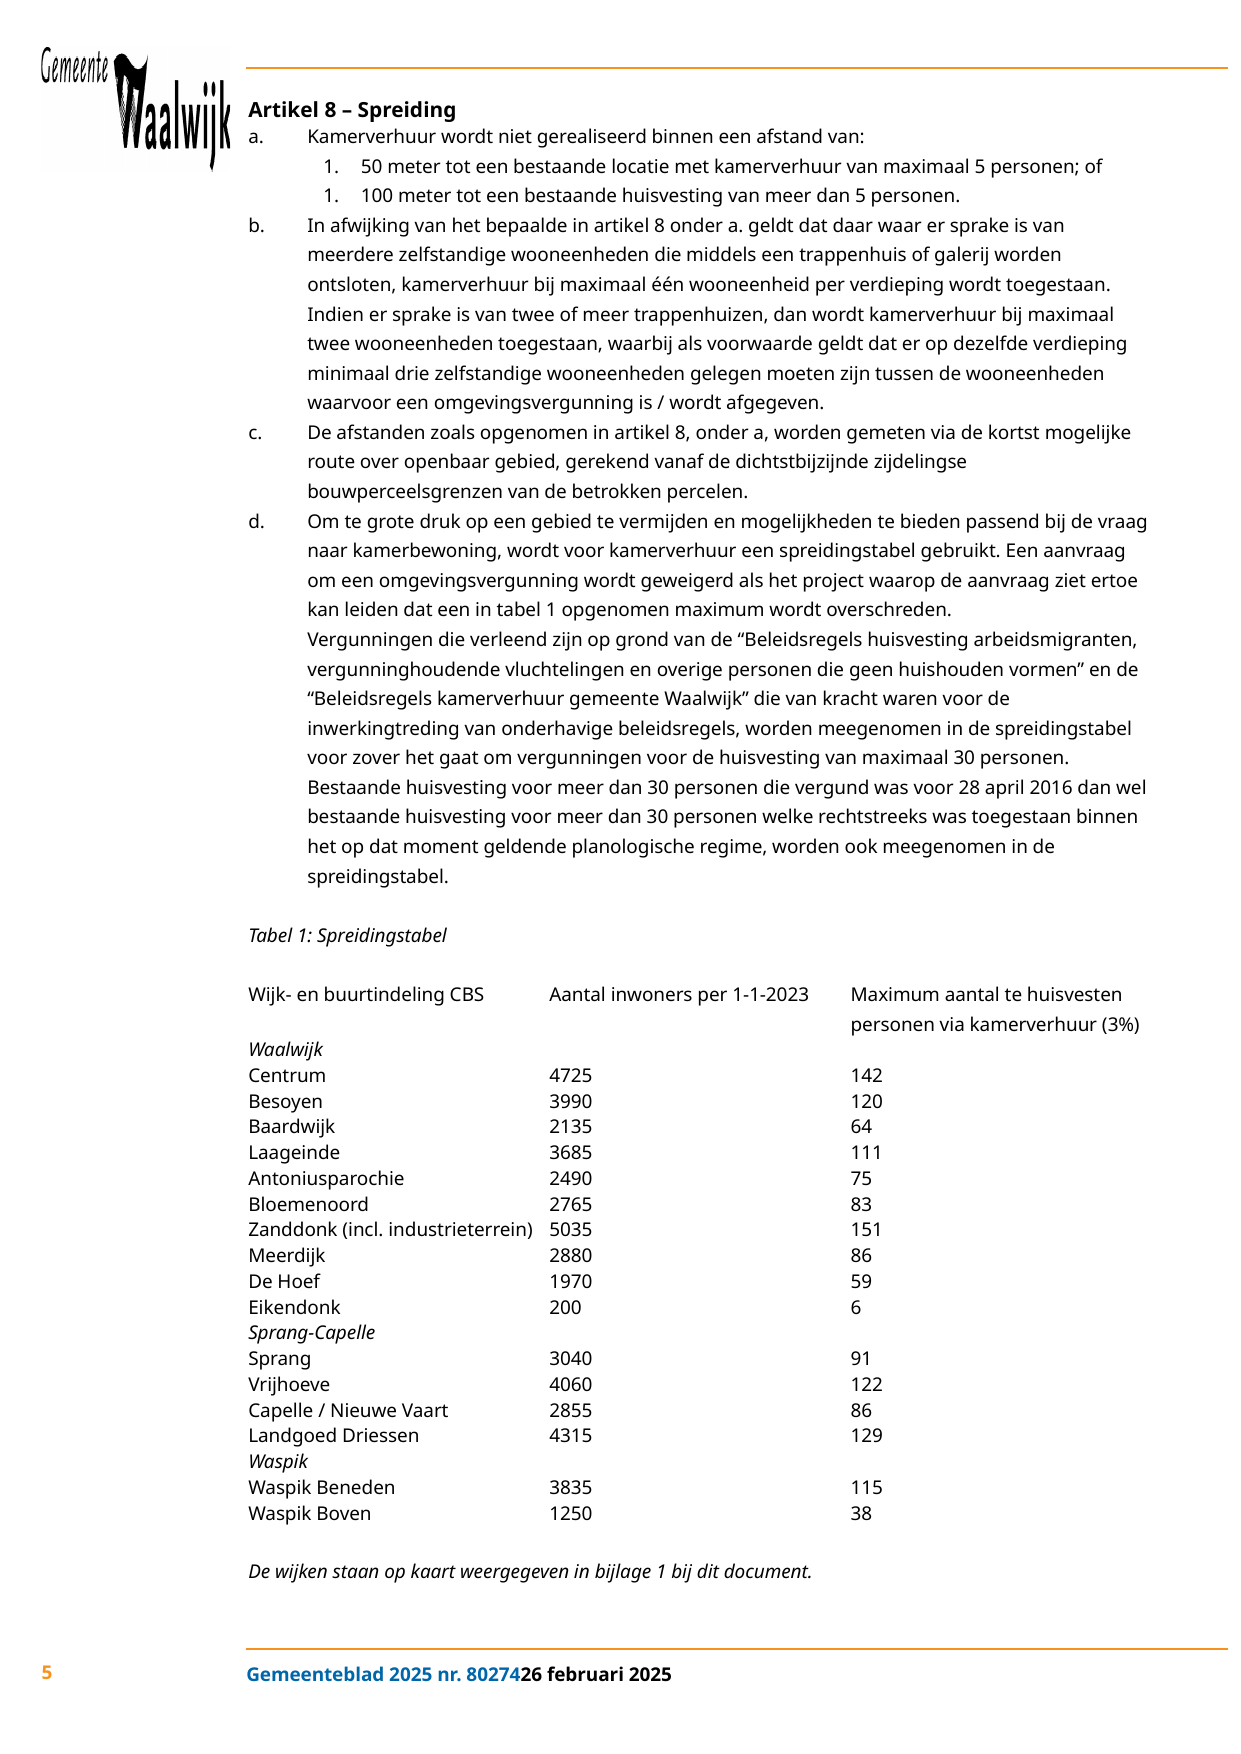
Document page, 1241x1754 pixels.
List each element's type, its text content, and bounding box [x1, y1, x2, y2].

table_cell 2490 [549, 1165, 850, 1191]
table_cell Waalwijk [248, 1037, 549, 1062]
table_cell 2855 [549, 1397, 850, 1422]
table_cell [549, 1037, 850, 1062]
table_cell 129 [850, 1423, 1152, 1448]
table_cell 142 [850, 1062, 1152, 1088]
table_cell Waspik Beneden [248, 1474, 549, 1500]
table_cell 64 [850, 1114, 1152, 1139]
table_cell 86 [850, 1243, 1152, 1268]
table_cell 75 [850, 1165, 1152, 1191]
table_cell [549, 1320, 850, 1345]
table_cell Centrum [248, 1062, 549, 1088]
table_cell 4725 [549, 1062, 850, 1088]
table_cell 1250 [549, 1500, 850, 1525]
table_cell 83 [850, 1191, 1152, 1217]
list Om te grote druk op een gebied te vermijden en mogelijkheden te bieden passend bij de vraag naar kamerbewoning, wordt voor kamerverhuur een spreidingstabel gebruikt. Een aanvraag om een omgevingsvergunning wordt geweigerd als het project waarop de aanvraag ziet ertoe kan leiden dat een in tabel 1 opgenomen maximum wordt overschreden. [248, 508, 1152, 622]
table_cell [850, 1448, 1152, 1474]
table_cell 5035 [549, 1217, 850, 1242]
table_cell 3040 [549, 1345, 850, 1371]
table_cell 3990 [549, 1088, 850, 1114]
table_cell Sprang [248, 1345, 549, 1371]
table_cell [850, 1037, 1152, 1062]
table_header Aantal inwoners per 1-1-2023 [549, 981, 850, 1037]
table_cell 3835 [549, 1474, 850, 1500]
table_cell Capelle / Nieuwe Vaart [248, 1397, 549, 1422]
table_cell Waspik Boven [248, 1500, 549, 1525]
text Artikel 8 – Spreiding [248, 95, 1152, 123]
table_cell Besoyen [248, 1088, 549, 1114]
table_cell Eikendonk [248, 1294, 549, 1319]
table_cell 115 [850, 1474, 1152, 1500]
table_cell 120 [850, 1088, 1152, 1114]
list In afwijking van het bepaalde in artikel 8 onder a. geldt dat daar waar er sprake is van meerdere zelfstandige wooneenheden die middels een trappenhuis of galerij worden ontsloten, kamerverhuur bij maximaal één wooneenheid per verdieping wordt toegestaan. Indien er sprake is van twee of meer trappenhuizen, dan wordt kamerverhuur bij maximaal twee wooneenheden toegestaan, waarbij als voorwaarde geldt dat er op dezelfde verdieping minimaal drie zelfstandige wooneenheden gelegen moeten zijn tussen de wooneenheden waarvoor een omgevingsvergunning is / wordt afgegeven. [248, 212, 1152, 415]
table_header Maximum aantal te huisvesten personen via kamerverhuur (3%) [850, 981, 1152, 1037]
table_cell Sprang-Capelle [248, 1320, 549, 1345]
table_cell [549, 1448, 850, 1474]
table_cell 111 [850, 1140, 1152, 1165]
list Kamerverhuur wordt niet gerealiseerd binnen een afstand van: [248, 123, 1152, 149]
table_cell 4315 [549, 1423, 850, 1448]
table_cell 59 [850, 1268, 1152, 1294]
table_cell Waspik [248, 1448, 549, 1474]
table_header Wijk- en buurtindeling CBS [248, 981, 549, 1037]
table_cell Landgoed Driessen [248, 1423, 549, 1448]
table_cell 4060 [549, 1371, 850, 1397]
text Tabel 1: Spreidingstabel [248, 922, 1152, 948]
list 50 meter tot een bestaande locatie met kamerverhuur van maximaal 5 personen; of [323, 153, 1152, 178]
table_cell 38 [850, 1500, 1152, 1525]
table_cell 200 [549, 1294, 850, 1319]
table_cell De Hoef [248, 1268, 549, 1294]
table_cell 151 [850, 1217, 1152, 1242]
table_cell Bloemenoord [248, 1191, 549, 1217]
list Vergunningen die verleend zijn op grond van de “Beleidsregels huisvesting arbeidsmigranten, vergunninghoudende vluchtelingen en overige personen die geen huishouden vormen” en de “Beleidsregels kamerverhuur gemeente Waalwijk” die van kracht waren voor de inwerkingtreding van onderhavige beleidsregels, worden meegenomen in de spreidingstabel voor zover het gaat om vergunningen voor de huisvesting van maximaal 30 personen. Bestaande huisvesting voor meer dan 30 personen die vergund was voor 28 april 2016 dan wel bestaande huisvesting voor meer dan 30 personen welke rechtstreeks was toegestaan binnen het op dat moment geldende planologische regime, worden ook meegenomen in de spreidingstabel. [248, 626, 1152, 888]
table_cell 3685 [549, 1140, 850, 1165]
table_cell 2765 [549, 1191, 850, 1217]
picture [41, 47, 231, 172]
text De wijken staan op kaart weergegeven in bijlage 1 bij dit document. [248, 1558, 1152, 1584]
table_cell Baardwijk [248, 1114, 549, 1139]
table_cell [850, 1320, 1152, 1345]
table_cell Antoniusparochie [248, 1165, 549, 1191]
table_cell 2135 [549, 1114, 850, 1139]
list 100 meter tot een bestaande huisvesting van meer dan 5 personen. [323, 182, 1152, 208]
table_cell Laageinde [248, 1140, 549, 1165]
table_cell Meerdijk [248, 1243, 549, 1268]
table_cell 1970 [549, 1268, 850, 1294]
list De afstanden zoals opgenomen in artikel 8, onder a, worden gemeten via de kortst mogelijke route over openbaar gebied, gerekend vanaf de dichtstbijzijnde zijdelingse bouwperceelsgrenzen van de betrokken percelen. [248, 419, 1152, 504]
table_cell Vrijhoeve [248, 1371, 549, 1397]
table_cell Zanddonk (incl. industrieterrein) [248, 1217, 549, 1242]
table_cell 2880 [549, 1243, 850, 1268]
table_cell 91 [850, 1345, 1152, 1371]
table_cell 86 [850, 1397, 1152, 1422]
table_cell 122 [850, 1371, 1152, 1397]
table_cell 6 [850, 1294, 1152, 1319]
